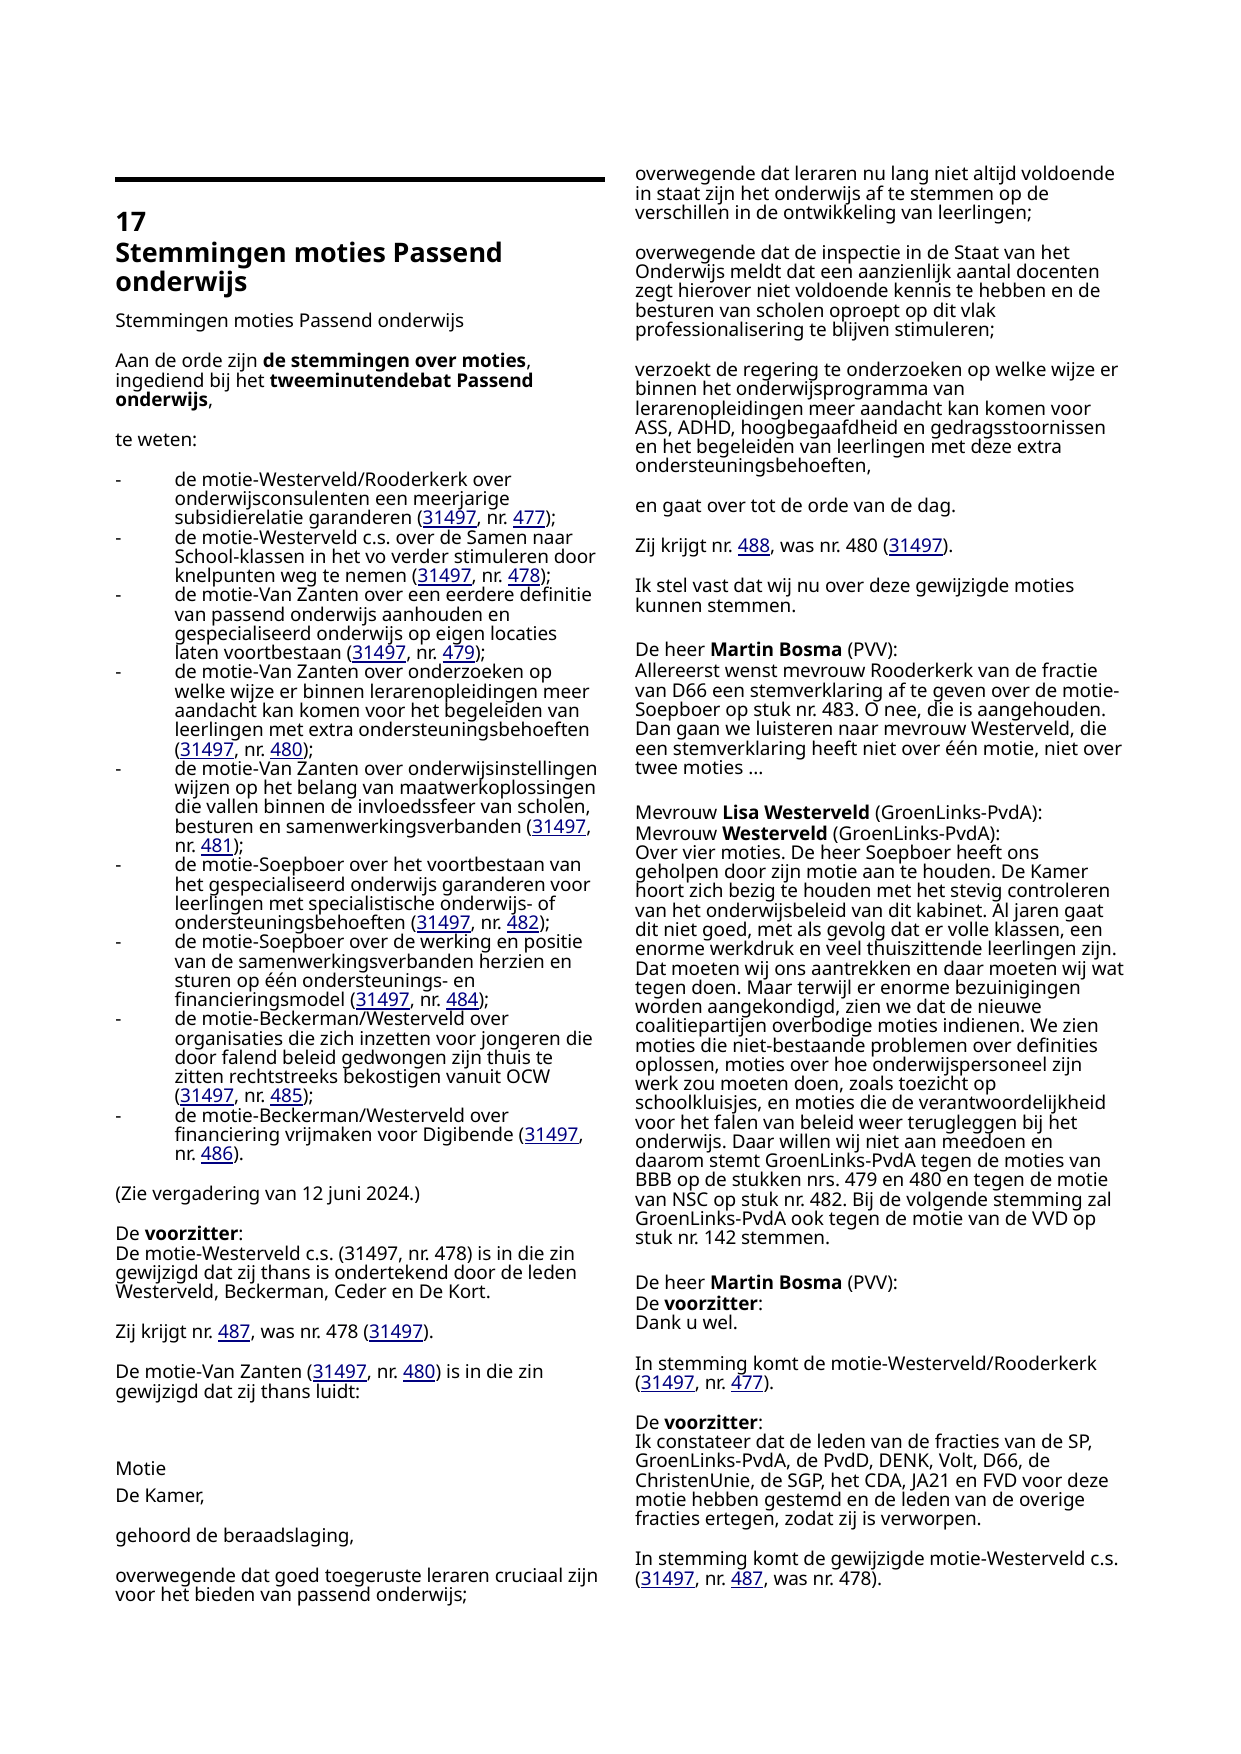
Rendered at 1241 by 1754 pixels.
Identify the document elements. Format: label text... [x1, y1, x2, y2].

text 17 [115, 203, 605, 239]
text Mevrouw Westerveld (GroenLinks-PvdA): [635, 824, 1125, 844]
text te weten: [115, 431, 605, 450]
list de motie-Soepboer over het voortbestaan van het gespecialiseerd onderwijs garanderen voor leerlingen met specialistische onderwijs- of ondersteuningsbehoeften (31497, nr. 482); [115, 856, 605, 933]
text In stemming komt de gewijzigde motie-Westerveld c.s. (31497, nr. 487, was nr. 478). [635, 1550, 1125, 1589]
text In stemming komt de motie-Westerveld/Rooderkerk (31497, nr. 477). [635, 1354, 1125, 1393]
text De Kamer, [115, 1487, 605, 1506]
text De heer Martin Bosma (PVV): [635, 1269, 1125, 1295]
text Over vier moties. De heer Soepboer heeft ons geholpen door zijn motie aan te houden. De Kamer hoort zich bezig te houden met het stevig controleren van het onderwijsbeleid van dit kabinet. Al jaren gaat dit niet goed, met als gevolg dat er volle klassen, een enorme werkdruk en veel thuiszittende leerlingen zijn. Dat moeten wij ons aantrekken en daar moeten wij wat tegen doen. Maar terwijl er enorme bezuinigingen worden aangekondigd, zien we dat de nieuwe coalitiepartijen overbodige moties indienen. We zien moties die niet-bestaande problemen over definities oplossen, moties over hoe onderwijspersoneel zijn werk zou moeten doen, zoals toezicht op schoolkluisjes, en moties die de verantwoordelijkheid voor het falen van beleid weer terugleggen bij het onderwijs. Daar willen wij niet aan meedoen en daarom stemt GroenLinks-PvdA tegen de moties van BBB op de stukken nrs. 479 en 480 en tegen de motie van NSC op stuk nr. 482. Bij de volgende stemming zal GroenLinks-PvdA ook tegen de motie van de VVD op stuk nr. 142 stemmen. [635, 844, 1125, 1248]
text Stemmingen moties Passend onderwijs [115, 312, 605, 332]
text De voorzitter: [115, 1225, 605, 1245]
list de motie-Van Zanten over onderwijsinstellingen wijzen op het belang van maatwerkoplossingen die vallen binnen de invloedssfeer van scholen, besturen en samenwerkingsverbanden (31497, nr. 481); [115, 760, 605, 856]
text en gaat over tot de orde van de dag. [635, 497, 1125, 517]
text Mevrouw Lisa Westerveld (GroenLinks-PvdA): [635, 799, 1125, 824]
text De motie-Westerveld c.s. (31497, nr. 478) is in die zin gewijzigd dat zij thans is ondertekend door de leden Westerveld, Beckerman, Ceder en De Kort. [115, 1245, 605, 1302]
list de motie-Beckerman/Westerveld over financiering vrijmaken voor Digibende (31497, nr. 486). [115, 1107, 605, 1164]
text Motie [115, 1455, 605, 1481]
list de motie-Van Zanten over een eerdere definitie van passend onderwijs aanhouden en gespecialiseerd onderwijs op eigen locaties laten voortbestaan (31497, nr. 479); [115, 586, 605, 663]
text overwegende dat goed toegeruste leraren cruciaal zijn voor het bieden van passend onderwijs; [115, 1567, 605, 1606]
text Ik constateer dat de leden van de fracties van de SP, GroenLinks-PvdA, de PvdD, DENK, Volt, D66, de ChristenUnie, de SGP, het CDA, JA21 en FVD voor deze motie hebben gestemd en de leden van de overige fracties ertegen, zodat zij is verworpen. [635, 1433, 1125, 1529]
text De heer Martin Bosma (PVV): [635, 637, 1125, 662]
list de motie-Beckerman/Westerveld over organisaties die zich inzetten voor jongeren die door falend beleid gedwongen zijn thuis te zitten rechtstreeks bekostigen vanuit OCW (31497, nr. 485); [115, 1010, 605, 1107]
text Dank u wel. [635, 1314, 1125, 1334]
text gehoord de beraadslaging, [115, 1527, 605, 1546]
text Zij krijgt nr. 488, was nr. 480 (31497). [635, 537, 1125, 557]
text De voorzitter: [635, 1414, 1125, 1433]
text overwegende dat leraren nu lang niet altijd voldoende in staat zijn het onderwijs af te stemmen op de verschillen in de ontwikkeling van leerlingen; [635, 165, 1125, 223]
list de motie-Soepboer over de werking en positie van de samenwerkingsverbanden herzien en sturen op één ondersteunings- en financieringsmodel (31497, nr. 484); [115, 933, 605, 1010]
text Ik stel vast dat wij nu over deze gewijzigde moties kunnen stemmen. [635, 577, 1125, 616]
text Stemmingen moties Passend onderwijs [115, 239, 605, 312]
text Allereerst wenst mevrouw Rooderkerk van de fractie van D66 een stemverklaring af te geven over de motie-Soepboer op stuk nr. 483. O nee, die is aangehouden. Dan gaan we luisteren naar mevrouw Westerveld, die een stemverklaring heeft niet over één motie, niet over twee moties ... [635, 662, 1125, 778]
text verzoekt de regering te onderzoeken op welke wijze er binnen het onderwijsprogramma van lerarenopleidingen meer aandacht kan komen voor ASS, ADHD, hoogbegaafdheid en gedragsstoornissen en het begeleiden van leerlingen met deze extra ondersteuningsbehoeften, [635, 361, 1125, 477]
list de motie-Van Zanten over onderzoeken op welke wijze er binnen lerarenopleidingen meer aandacht kan komen voor het begeleiden van leerlingen met extra ondersteuningsbehoeften (31497, nr. 480); [115, 663, 605, 760]
text Aan de orde zijn de stemmingen over moties, ingediend bij het tweeminutendebat Passend onderwijs, [115, 352, 605, 410]
text De motie-Van Zanten (31497, nr. 480) is in die zin gewijzigd dat zij thans luidt: [115, 1363, 605, 1402]
list de motie-Westerveld c.s. over de Samen naar School-klassen in het vo verder stimuleren door knelpunten weg te nemen (31497, nr. 478); [115, 529, 605, 586]
text Zij krijgt nr. 487, was nr. 478 (31497). [115, 1323, 605, 1342]
list de motie-Westerveld/Rooderkerk over onderwijsconsulenten een meerjarige subsidierelatie garanderen (31497, nr. 477); [115, 471, 605, 529]
text overwegende dat de inspectie in de Staat van het Onderwijs meldt dat een aanzienlijk aantal docenten zegt hierover niet voldoende kennis te hebben en de besturen van scholen oproept op dit vlak professionalisering te blijven stimuleren; [635, 244, 1125, 340]
text (Zie vergadering van 12 juni 2024.) [115, 1185, 605, 1204]
text De voorzitter: [635, 1295, 1125, 1314]
